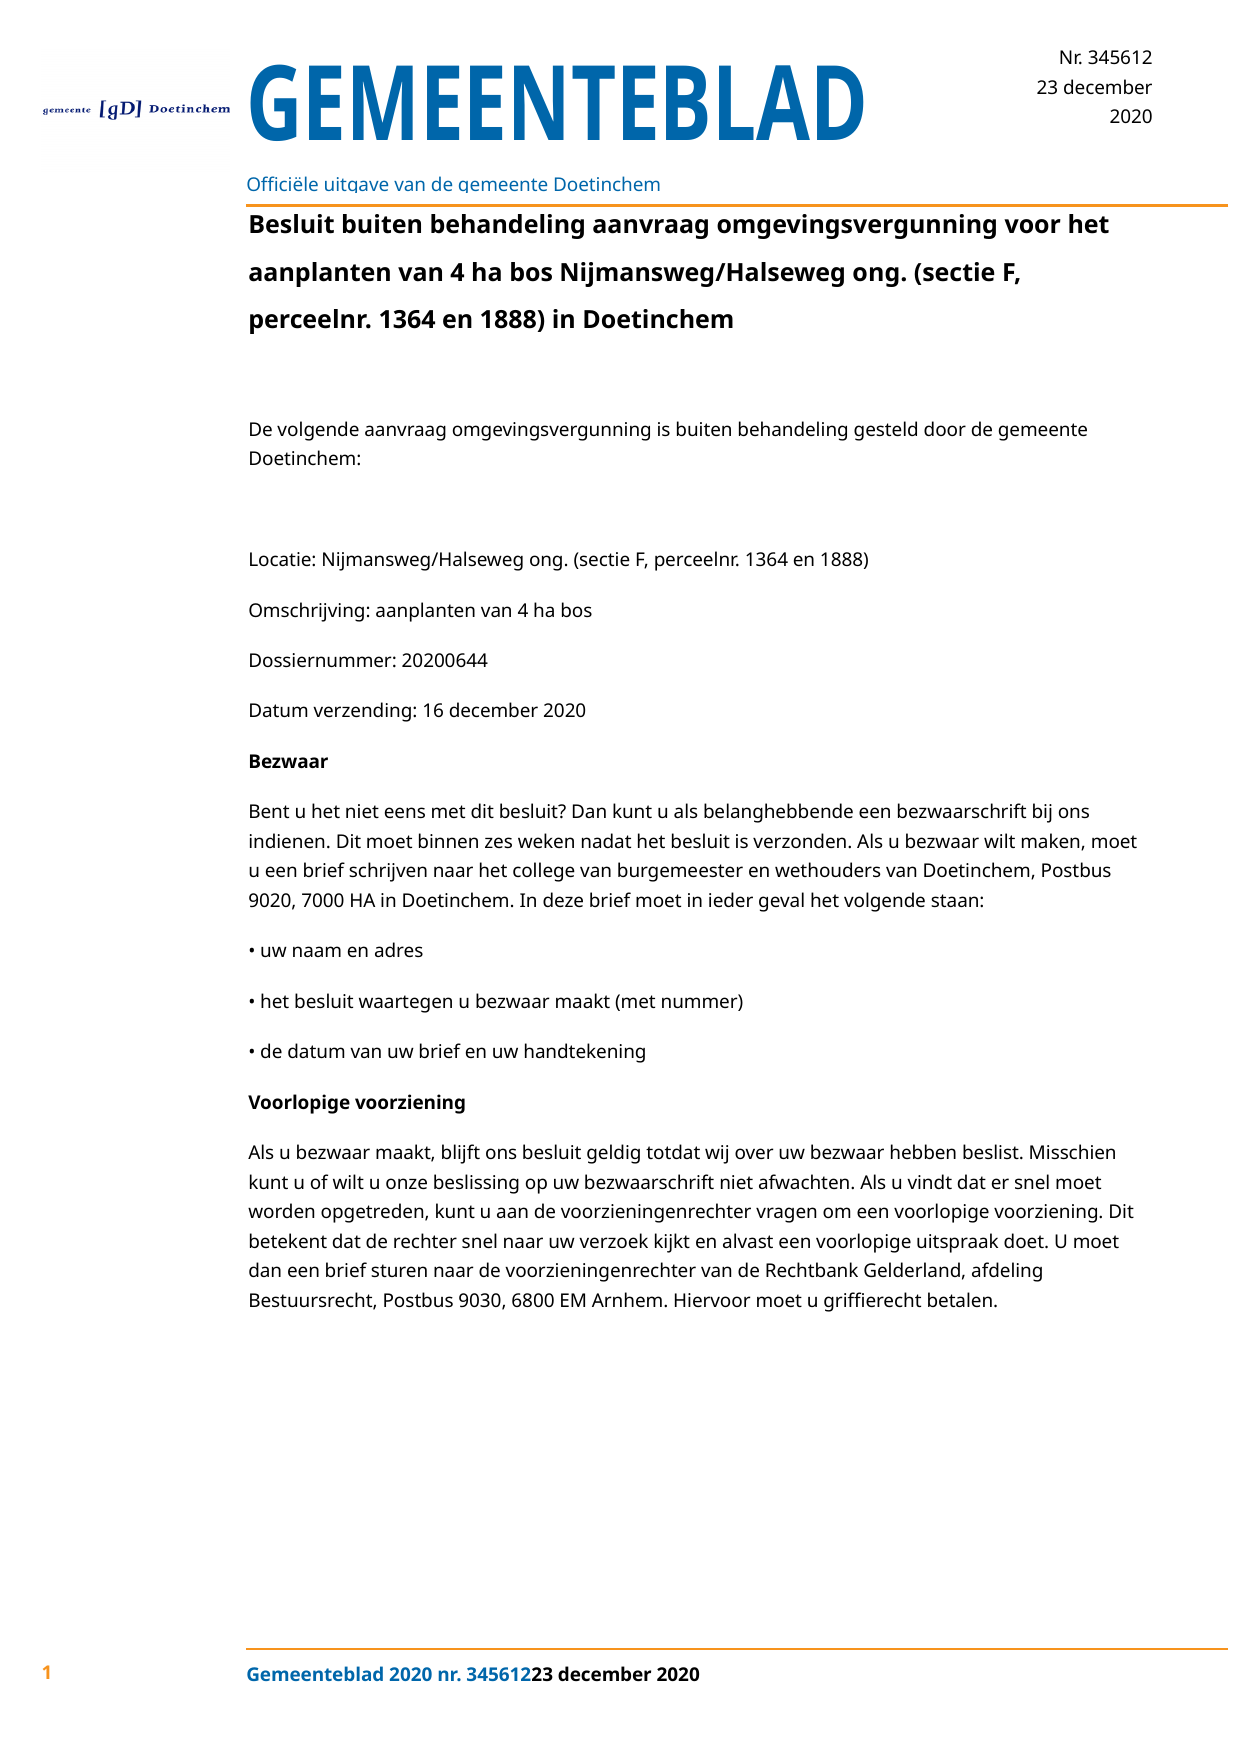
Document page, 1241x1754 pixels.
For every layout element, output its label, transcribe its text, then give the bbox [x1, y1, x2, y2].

text Als u bezwaar maakt, blijft ons besluit geldig totdat wij over uw bezwaar hebben beslist. Misschien kunt u of wilt u onze beslissing op uw bezwaarschrift niet afwachten. Als u vindt dat er snel moet worden opgetreden, kunt u aan de voorzieningenrechter vragen om een voorlopige voorziening. Dit betekent dat de rechter snel naar uw verzoek kijkt en alvast een voorlopige uitspraak doet. U moet dan een brief sturen naar de voorzieningenrechter van de Rechtbank Gelderland, afdeling Bestuursrecht, Postbus 9030, 6800 EM Arnhem. Hiervoor moet u griffierecht betalen. [248, 1139, 1152, 1313]
text Omschrijving: aanplanten van 4 ha bos [248, 597, 1152, 622]
text De volgende aanvraag omgevingsvergunning is buiten behandeling gesteld door de gemeente Doetinchem: [248, 416, 1152, 471]
text • uw naam en adres [248, 938, 1152, 963]
text Locatie: Nijmansweg/Halseweg ong. (sectie F, perceelnr. 1364 en 1888) [248, 546, 1152, 572]
text Voorlopige voorziening [248, 1089, 1152, 1114]
text Datum verzending: 16 december 2020 [248, 698, 1152, 723]
text Dossiernummer: 20200644 [248, 647, 1152, 673]
text • de datum van uw brief en uw handtekening [248, 1038, 1152, 1064]
picture [41, 47, 231, 172]
text Bent u het niet eens met dit besluit? Dan kunt u als belanghebbende een bezwaarschrift bij ons indienen. Dit moet binnen zes weken nadat het besluit is verzonden. Als u bezwaar wilt maken, moet u een brief schrijven naar het college van burgemeester en wethouders van Doetinchem, Postbus 9020, 7000 HA in Doetinchem. In deze brief moet in ieder geval het volgende staan: [248, 798, 1152, 913]
text • het besluit waartegen u bezwaar maakt (met nummer) [248, 988, 1152, 1014]
text Bezwaar [248, 748, 1152, 774]
text Besluit buiten behandeling aanvraag omgevingsvergunning voor het aanplanten van 4 ha bos Nijmansweg/Halseweg ong. (sectie F, perceelnr. 1364 en 1888) in Doetinchem [248, 207, 1152, 336]
